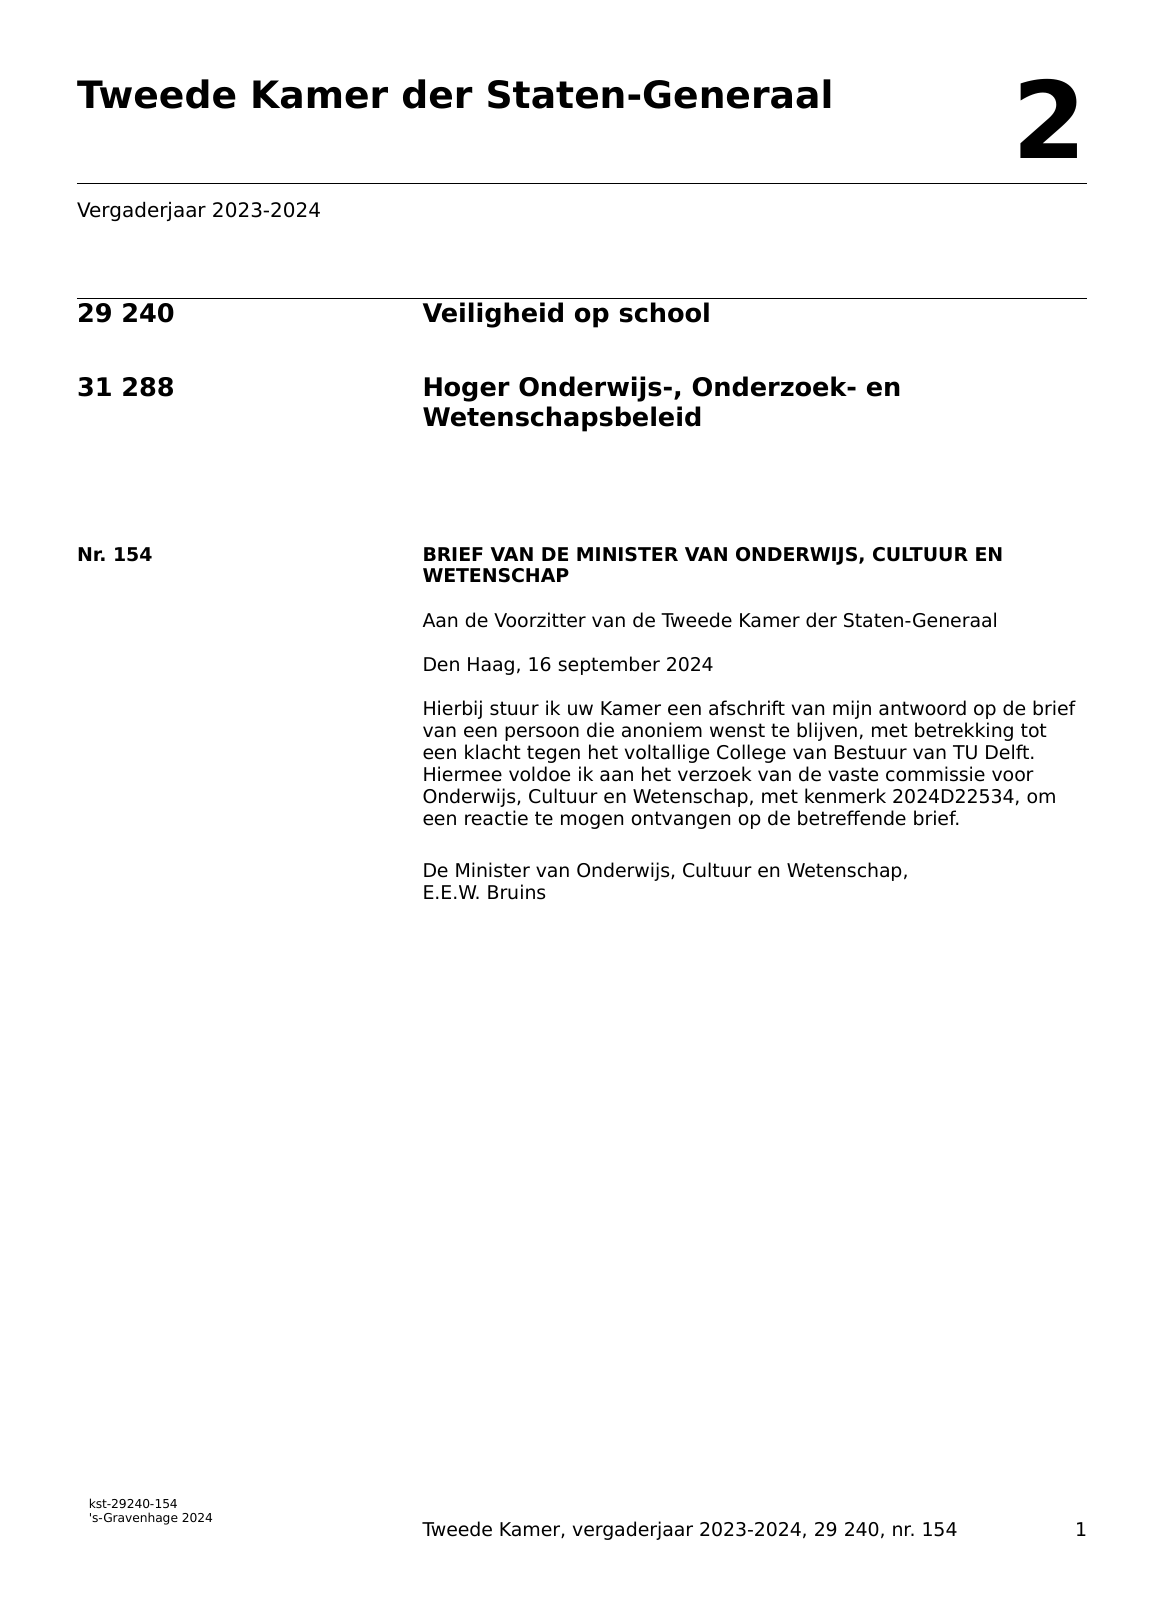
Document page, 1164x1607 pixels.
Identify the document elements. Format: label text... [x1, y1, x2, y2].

text De Minister van Onderwijs, Cultuur en Wetenschap, E.E.W. Bruins [422, 860, 1087, 904]
table_header 2 [886, 59, 1087, 183]
text Hierbij stuur ik uw Kamer een afschrift van mijn antwoord op de brief van een persoon die anoniem wenst te blijven, met betrekking tot een klacht tegen het voltallige College van Bestuur van TU Delft. Hiermee voldoe ik aan het verzoek van de vaste commissie voor Onderwijs, Cultuur en Wetenschap, met kenmerk 2024D22534, om een reactie te mogen ontvangen op de betreffende brief. [422, 698, 1087, 830]
text 's-Gravenhage 2024 [88, 1511, 323, 1525]
subtitle Nr. 154 BRIEF VAN DE MINISTER VAN ONDERWIJS, CULTUUR EN WETENSCHAP [77, 543, 1087, 587]
subtitle 31 288 Hoger Onderwijs-, Onderzoek- en Wetenschapsbeleid [77, 373, 1087, 432]
table_cell Vergaderjaar 2023-2024 [77, 184, 1087, 298]
text kst-29240-154 [88, 1497, 323, 1511]
table_header Tweede Kamer der Staten-Generaal [77, 59, 886, 183]
text Aan de Voorzitter van de Tweede Kamer der Staten-Generaal [422, 609, 1087, 632]
text Den Haag, 16 september 2024 [422, 654, 1087, 676]
subtitle 29 240 Veiligheid op school [77, 299, 1087, 329]
